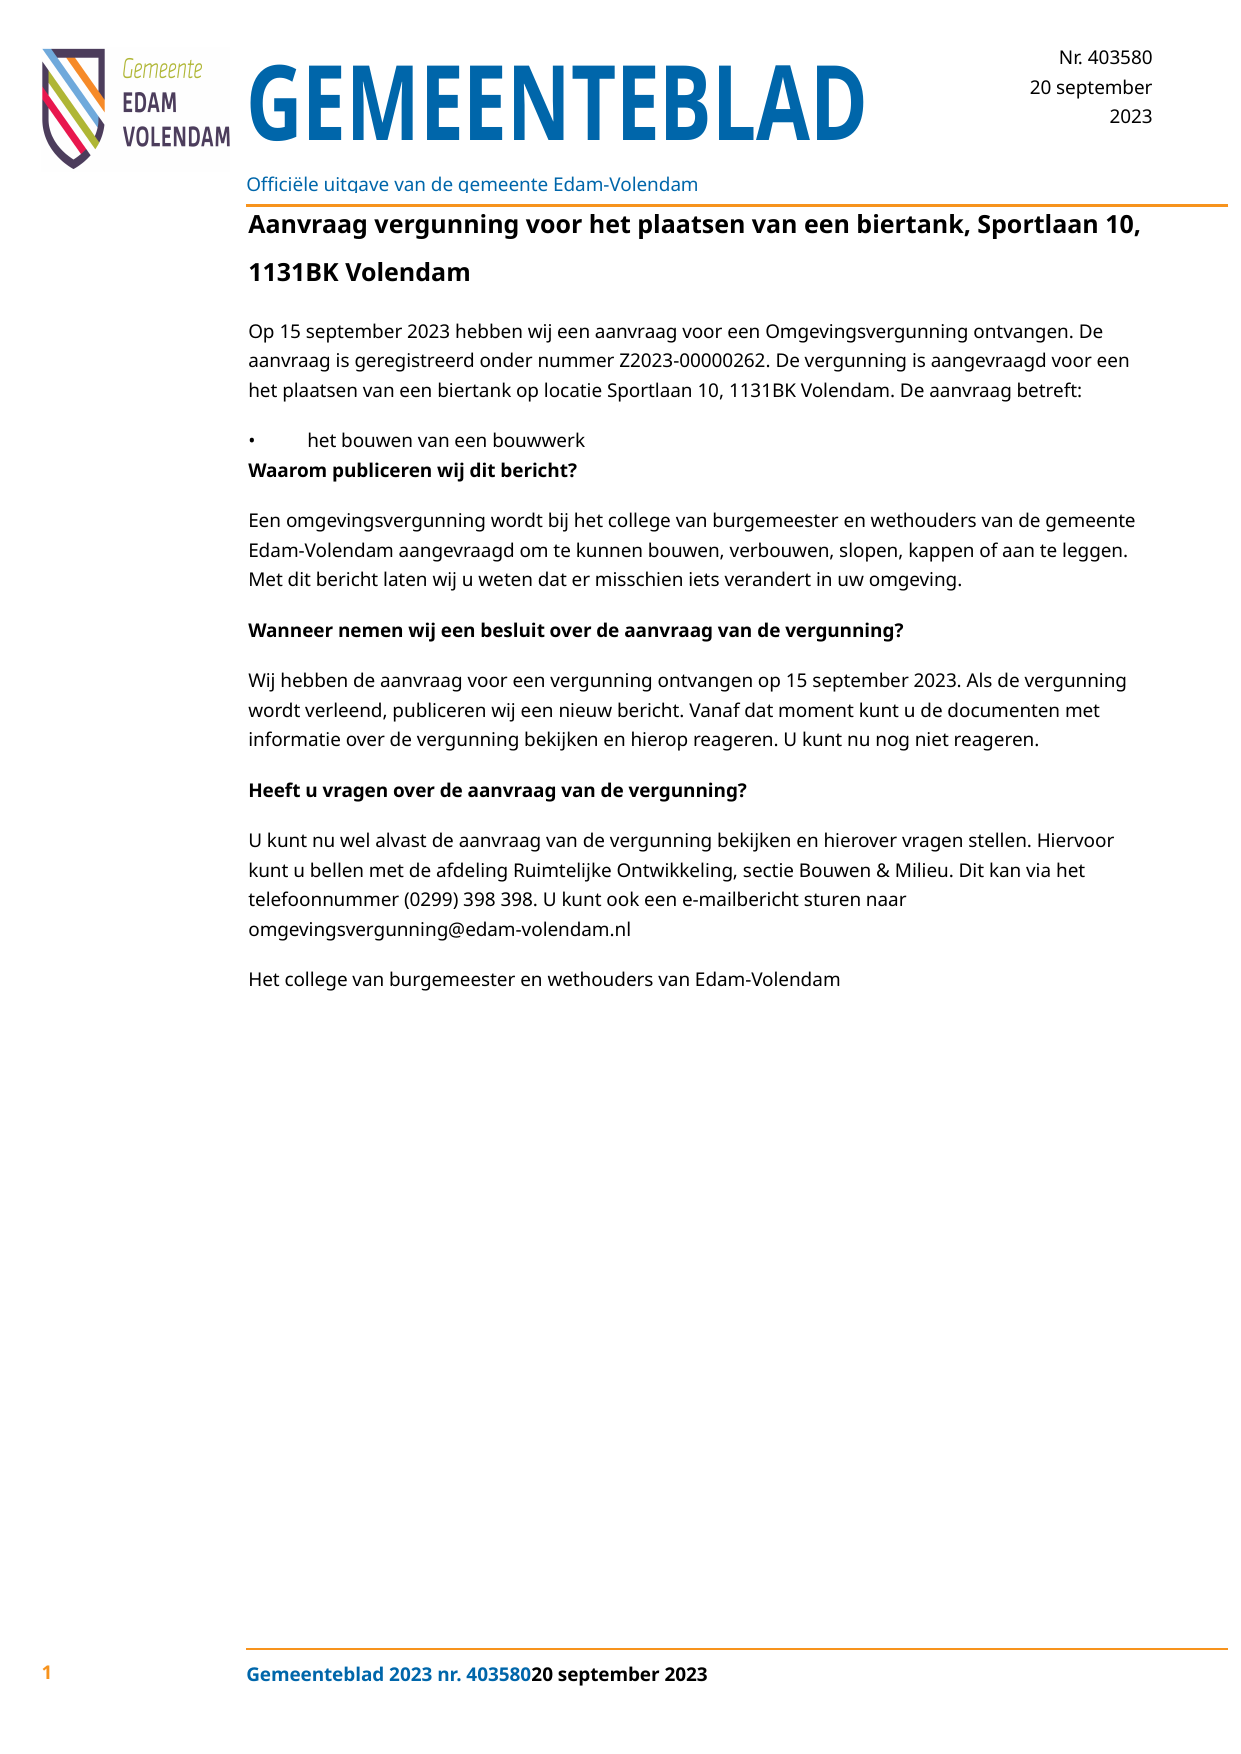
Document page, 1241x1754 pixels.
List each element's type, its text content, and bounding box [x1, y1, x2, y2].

text Heeft u vragen over de aanvraag van de vergunning? [248, 777, 1152, 803]
text Wanneer nemen wij een besluit over de aanvraag van de vergunning? [248, 617, 1152, 643]
picture [41, 47, 231, 172]
text Op 15 september 2023 hebben wij een aanvraag voor een Omgevingsvergunning ontvangen. De aanvraag is geregistreerd onder nummer Z2023-00000262. De vergunning is aangevraagd voor een het plaatsen van een biertank op locatie Sportlaan 10, 1131BK Volendam. De aanvraag betreft: [248, 318, 1152, 403]
text U kunt nu wel alvast de aanvraag van de vergunning bekijken en hierover vragen stellen. Hiervoor kunt u bellen met de afdeling Ruimtelijke Ontwikkeling, sectie Bouwen & Milieu. Dit kan via het telefoonnummer (0299) 398 398. U kunt ook een e-mailbericht sturen naar omgevingsvergunning@edam-volendam.nl [248, 827, 1152, 942]
text Wij hebben de aanvraag voor een vergunning ontvangen op 15 september 2023. Als de vergunning wordt verleend, publiceren wij een nieuw bericht. Vanaf dat moment kunt u de documenten met informatie over de vergunning bekijken en hierop reageren. U kunt nu nog niet reageren. [248, 667, 1152, 752]
text Een omgevingsvergunning wordt bij het college van burgemeester en wethouders van de gemeente Edam-Volendam aangevraagd om te kunnen bouwen, verbouwen, slopen, kappen of aan te leggen. Met dit bericht laten wij u weten dat er misschien iets verandert in uw omgeving. [248, 507, 1152, 592]
text Het college van burgemeester en wethouders van Edam-Volendam [248, 967, 1152, 992]
text Aanvraag vergunning voor het plaatsen van een biertank, Sportlaan 10, 1131BK Volendam [248, 207, 1152, 288]
text Waarom publiceren wij dit bericht? [248, 457, 1152, 483]
list het bouwen van een bouwwerk [248, 427, 1152, 453]
